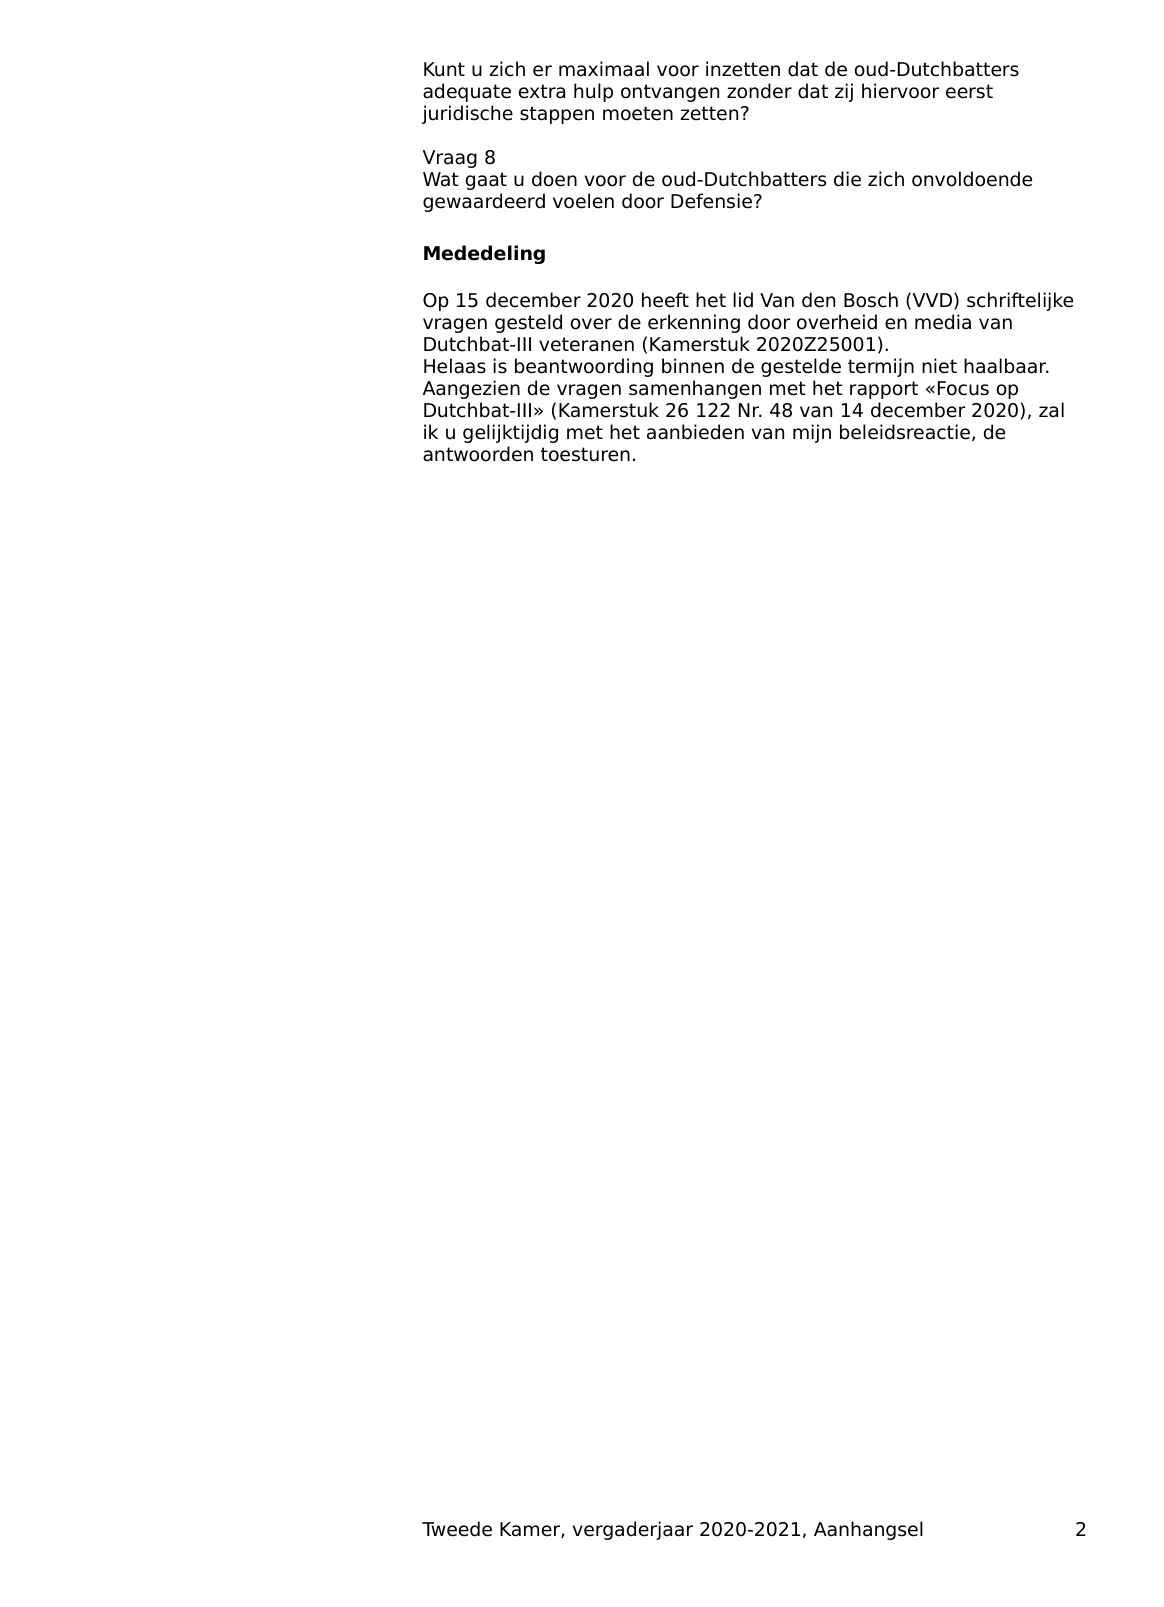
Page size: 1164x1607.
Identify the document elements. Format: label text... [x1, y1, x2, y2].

text Helaas is beantwoording binnen de gestelde termijn niet haalbaar. Aangezien de vragen samenhangen met het rapport «Focus op Dutchbat-III» (Kamerstuk 26 122 Nr. 48 van 14 december 2020), zal ik u gelijktijdig met het aanbieden van mijn beleidsreactie, de antwoorden toesturen. [422, 356, 1087, 466]
text Kunt u zich er maximaal voor inzetten dat de oud-Dutchbatters adequate extra hulp ontvangen zonder dat zij hiervoor eerst juridische stappen moeten zetten? [422, 59, 1087, 125]
text Op 15 december 2020 heeft het lid Van den Bosch (VVD) schriftelijke vragen gesteld over de erkenning door overheid en media van Dutchbat-III veteranen (Kamerstuk 2020Z25001). [422, 290, 1087, 356]
text Wat gaat u doen voor de oud-Dutchbatters die zich onvoldoende gewaardeerd voelen door Defensie? [422, 169, 1087, 213]
subtitle Mededeling [422, 243, 1087, 265]
text Vraag 8 [422, 147, 1087, 169]
